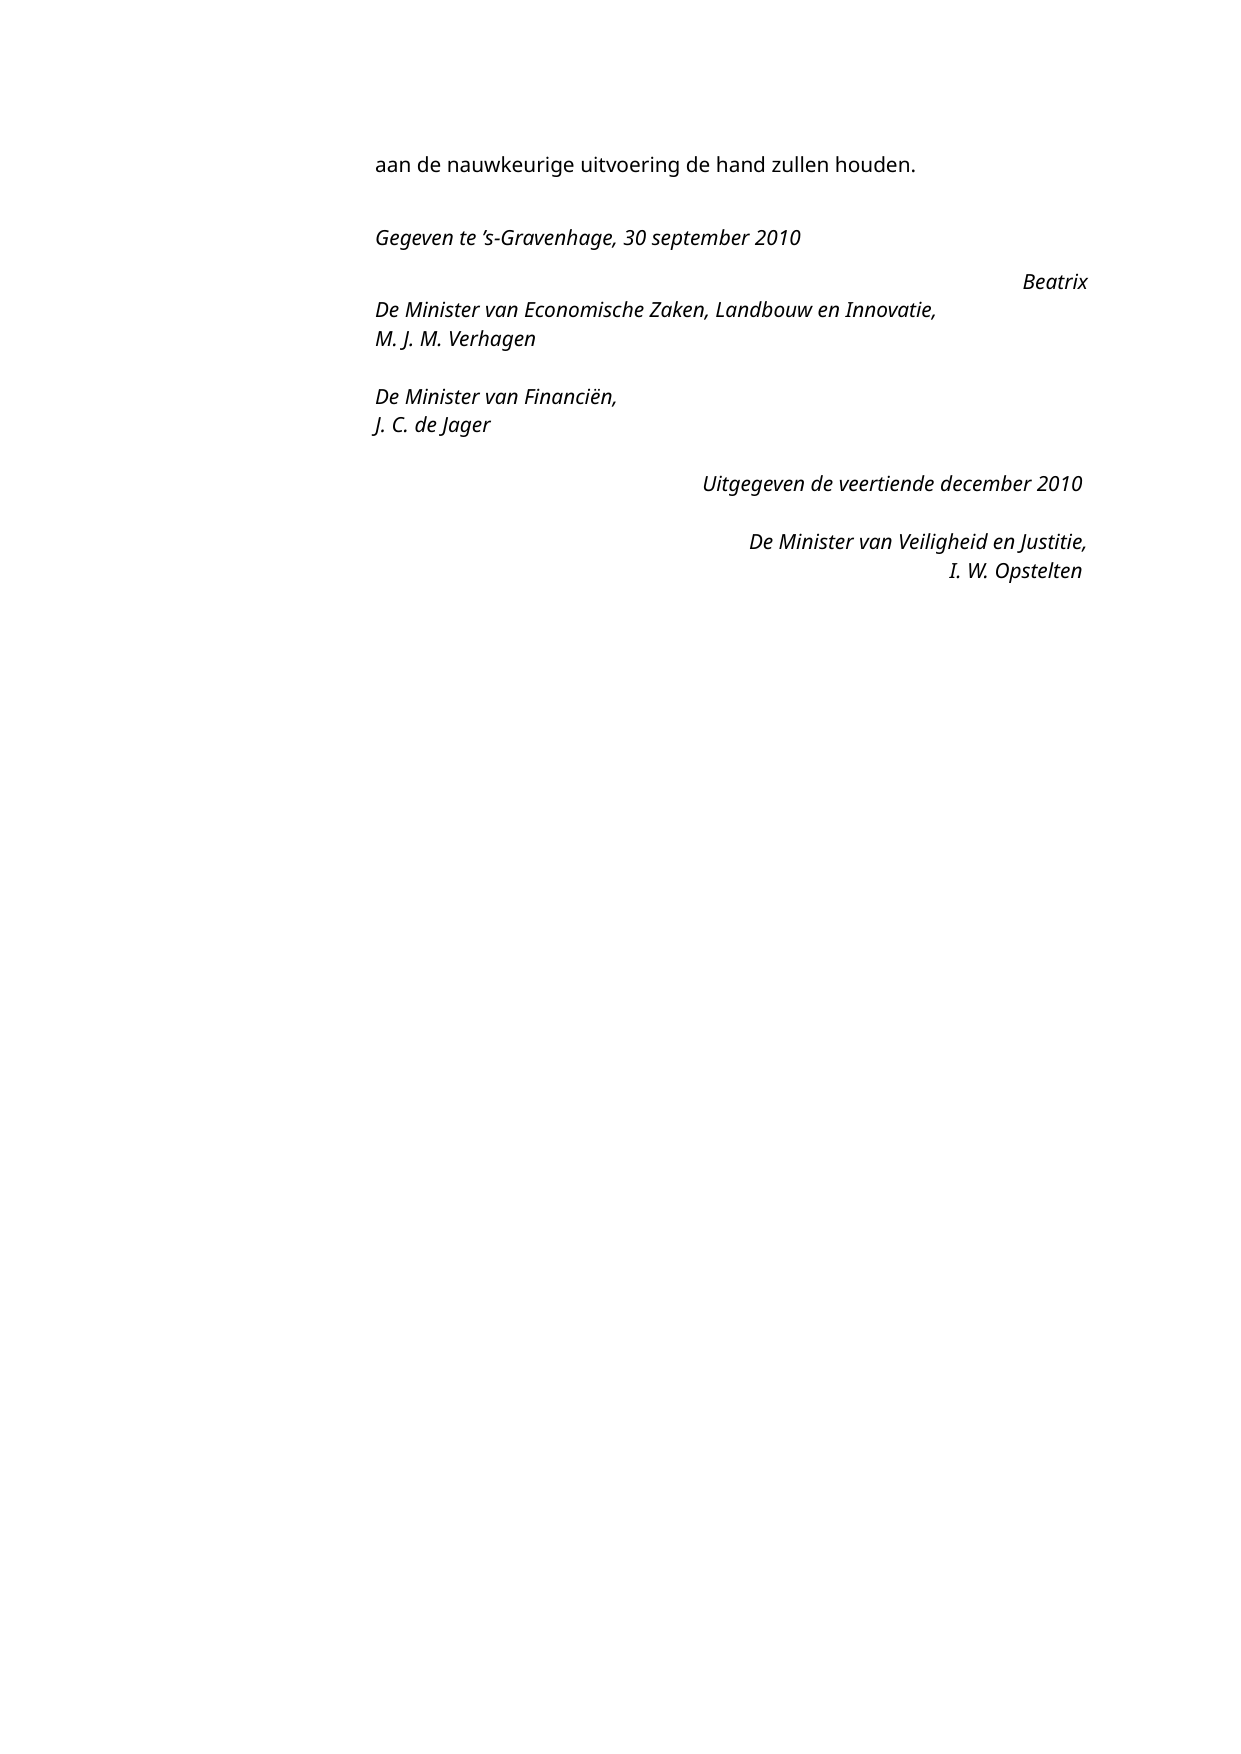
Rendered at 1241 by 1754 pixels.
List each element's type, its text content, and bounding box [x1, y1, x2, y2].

text M. J. M. Verhagen [375, 324, 1090, 352]
text I. W. Opstelten [375, 556, 1090, 584]
text De Minister van Veiligheid en Justitie, [375, 527, 1090, 556]
text Uitgegeven de veertiende december 2010 [375, 469, 1090, 497]
text aan de nauwkeurige uitvoering de hand zullen houden. [375, 150, 1090, 178]
text De Minister van Financiën, [375, 382, 1090, 411]
text Beatrix [375, 267, 1090, 295]
text De Minister van Economische Zaken, Landbouw en Innovatie, [375, 295, 1090, 324]
text Gegeven te ’s-Gravenhage, 30 september 2010 [375, 223, 1090, 252]
text J. C. de Jager [375, 411, 1090, 439]
